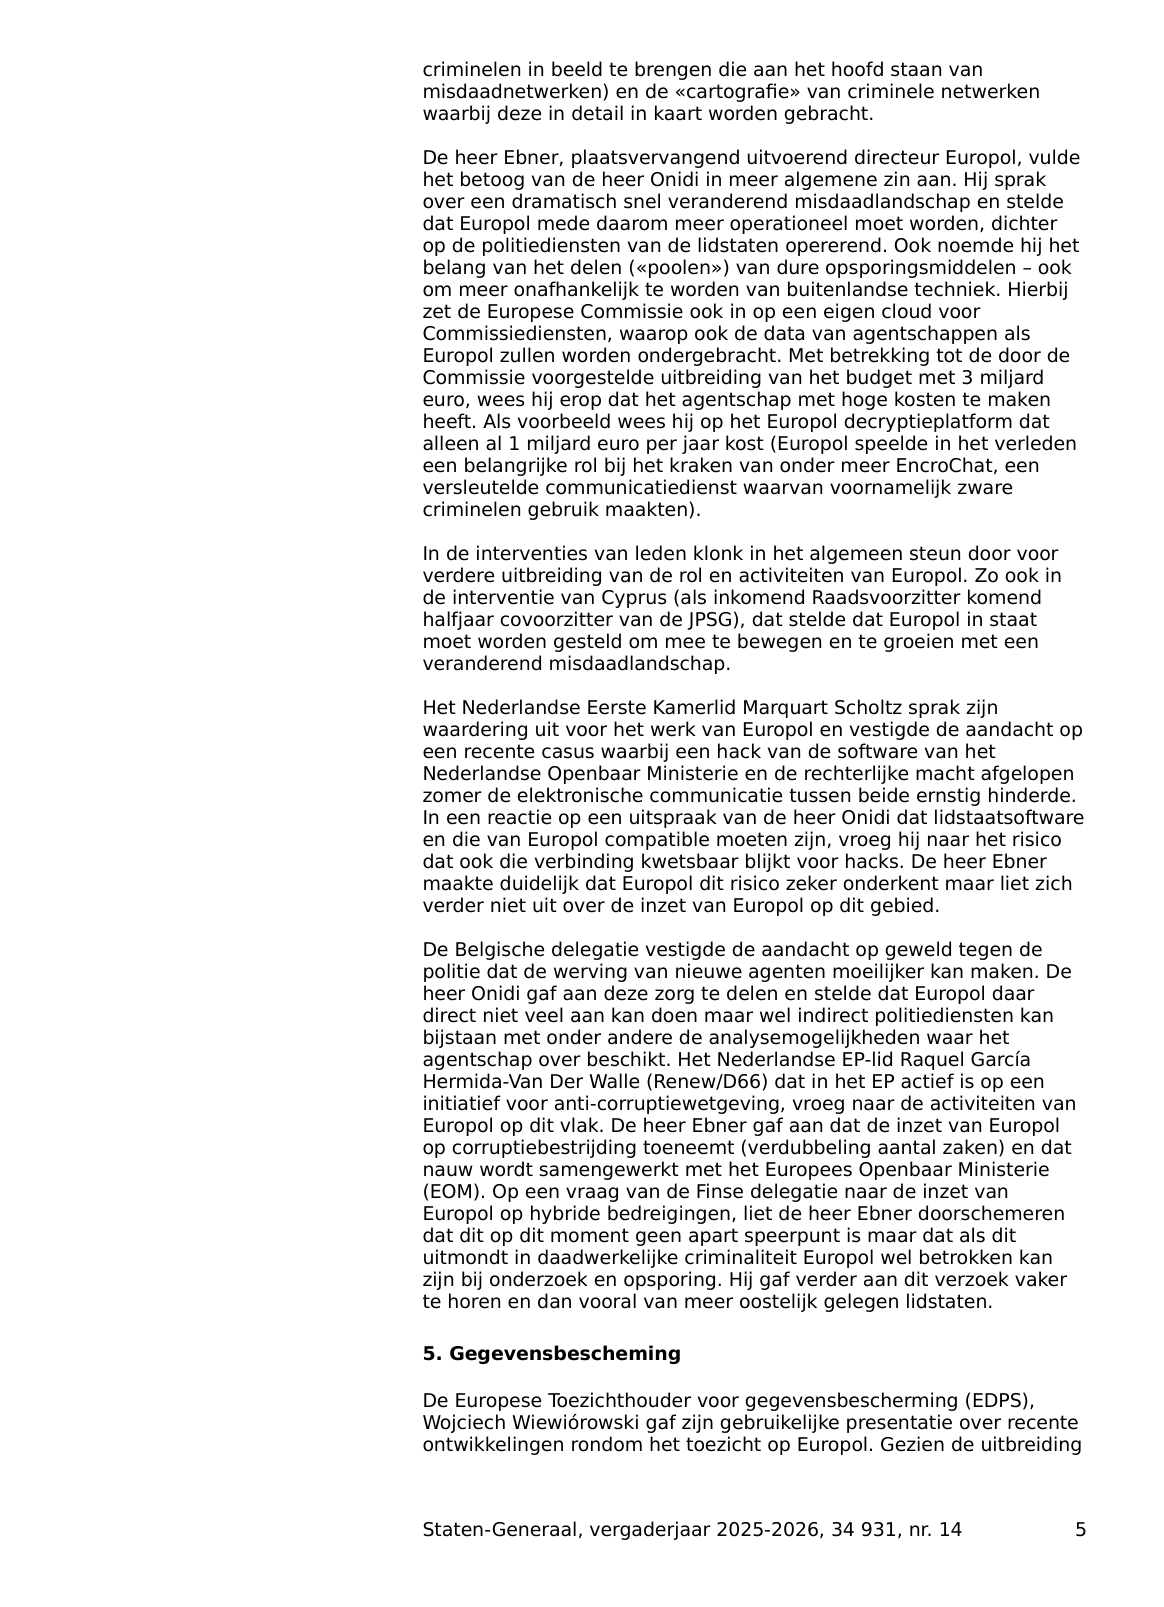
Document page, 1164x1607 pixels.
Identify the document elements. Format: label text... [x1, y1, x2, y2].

text Het Nederlandse Eerste Kamerlid Marquart Scholtz sprak zijn waardering uit voor het werk van Europol en vestigde de aandacht op een recente casus waarbij een hack van de software van het Nederlandse Openbaar Ministerie en de rechterlijke macht afgelopen zomer de elektronische communicatie tussen beide ernstig hinderde. In een reactie op een uitspraak van de heer Onidi dat lidstaatsoftware en die van Europol compatible moeten zijn, vroeg hij naar het risico dat ook die verbinding kwetsbaar blijkt voor hacks. De heer Ebner maakte duidelijk dat Europol dit risico zeker onderkent maar liet zich verder niet uit over de inzet van Europol op dit gebied. [422, 697, 1087, 917]
text In de interventies van leden klonk in het algemeen steun door voor verdere uitbreiding van de rol en activiteiten van Europol. Zo ook in de interventie van Cyprus (als inkomend Raadsvoorzitter komend halfjaar covoorzitter van de JPSG), dat stelde dat Europol in staat moet worden gesteld om mee te bewegen en te groeien met een veranderend misdaadlandschap. [422, 543, 1087, 675]
subtitle 5. Gegevensbescheming [422, 1343, 1087, 1365]
text criminelen in beeld te brengen die aan het hoofd staan van misdaadnetwerken) en de «cartografie» van criminele netwerken waarbij deze in detail in kaart worden gebracht. [422, 59, 1087, 125]
text De Belgische delegatie vestigde de aandacht op geweld tegen de politie dat de werving van nieuwe agenten moeilijker kan maken. De heer Onidi gaf aan deze zorg te delen en stelde dat Europol daar direct niet veel aan kan doen maar wel indirect politiediensten kan bijstaan met onder andere de analysemogelijkheden waar het agentschap over beschikt. Het Nederlandse EP-lid Raquel García Hermida-Van Der Walle (Renew/D66) dat in het EP actief is op een initiatief voor anti-corruptiewetgeving, vroeg naar de activiteiten van Europol op dit vlak. De heer Ebner gaf aan dat de inzet van Europol op corruptiebestrijding toeneemt (verdubbeling aantal zaken) en dat nauw wordt samengewerkt met het Europees Openbaar Ministerie (EOM). Op een vraag van de Finse delegatie naar de inzet van Europol op hybride bedreigingen, liet de heer Ebner doorschemeren dat dit op dit moment geen apart speerpunt is maar dat als dit uitmondt in daadwerkelijke criminaliteit Europol wel betrokken kan zijn bij onderzoek en opsporing. Hij gaf verder aan dit verzoek vaker te horen en dan vooral van meer oostelijk gelegen lidstaten. [422, 939, 1087, 1313]
text De heer Ebner, plaatsvervangend uitvoerend directeur Europol, vulde het betoog van de heer Onidi in meer algemene zin aan. Hij sprak over een dramatisch snel veranderend misdaadlandschap en stelde dat Europol mede daarom meer operationeel moet worden, dichter op de politiediensten van de lidstaten opererend. Ook noemde hij het belang van het delen («poolen») van dure opsporingsmiddelen – ook om meer onafhankelijk te worden van buitenlandse techniek. Hierbij zet de Europese Commissie ook in op een eigen cloud voor Commissiediensten, waarop ook de data van agentschappen als Europol zullen worden ondergebracht. Met betrekking tot de door de Commissie voorgestelde uitbreiding van het budget met 3 miljard euro, wees hij erop dat het agentschap met hoge kosten te maken heeft. Als voorbeeld wees hij op het Europol decryptieplatform dat alleen al 1 miljard euro per jaar kost (Europol speelde in het verleden een belangrijke rol bij het kraken van onder meer EncroChat, een versleutelde communicatiedienst waarvan voornamelijk zware criminelen gebruik maakten). [422, 147, 1087, 521]
text De Europese Toezichthouder voor gegevensbescherming (EDPS), Wojciech Wiewiórowski gaf zijn gebruikelijke presentatie over recente ontwikkelingen rondom het toezicht op Europol. Gezien de uitbreiding [422, 1390, 1087, 1456]
